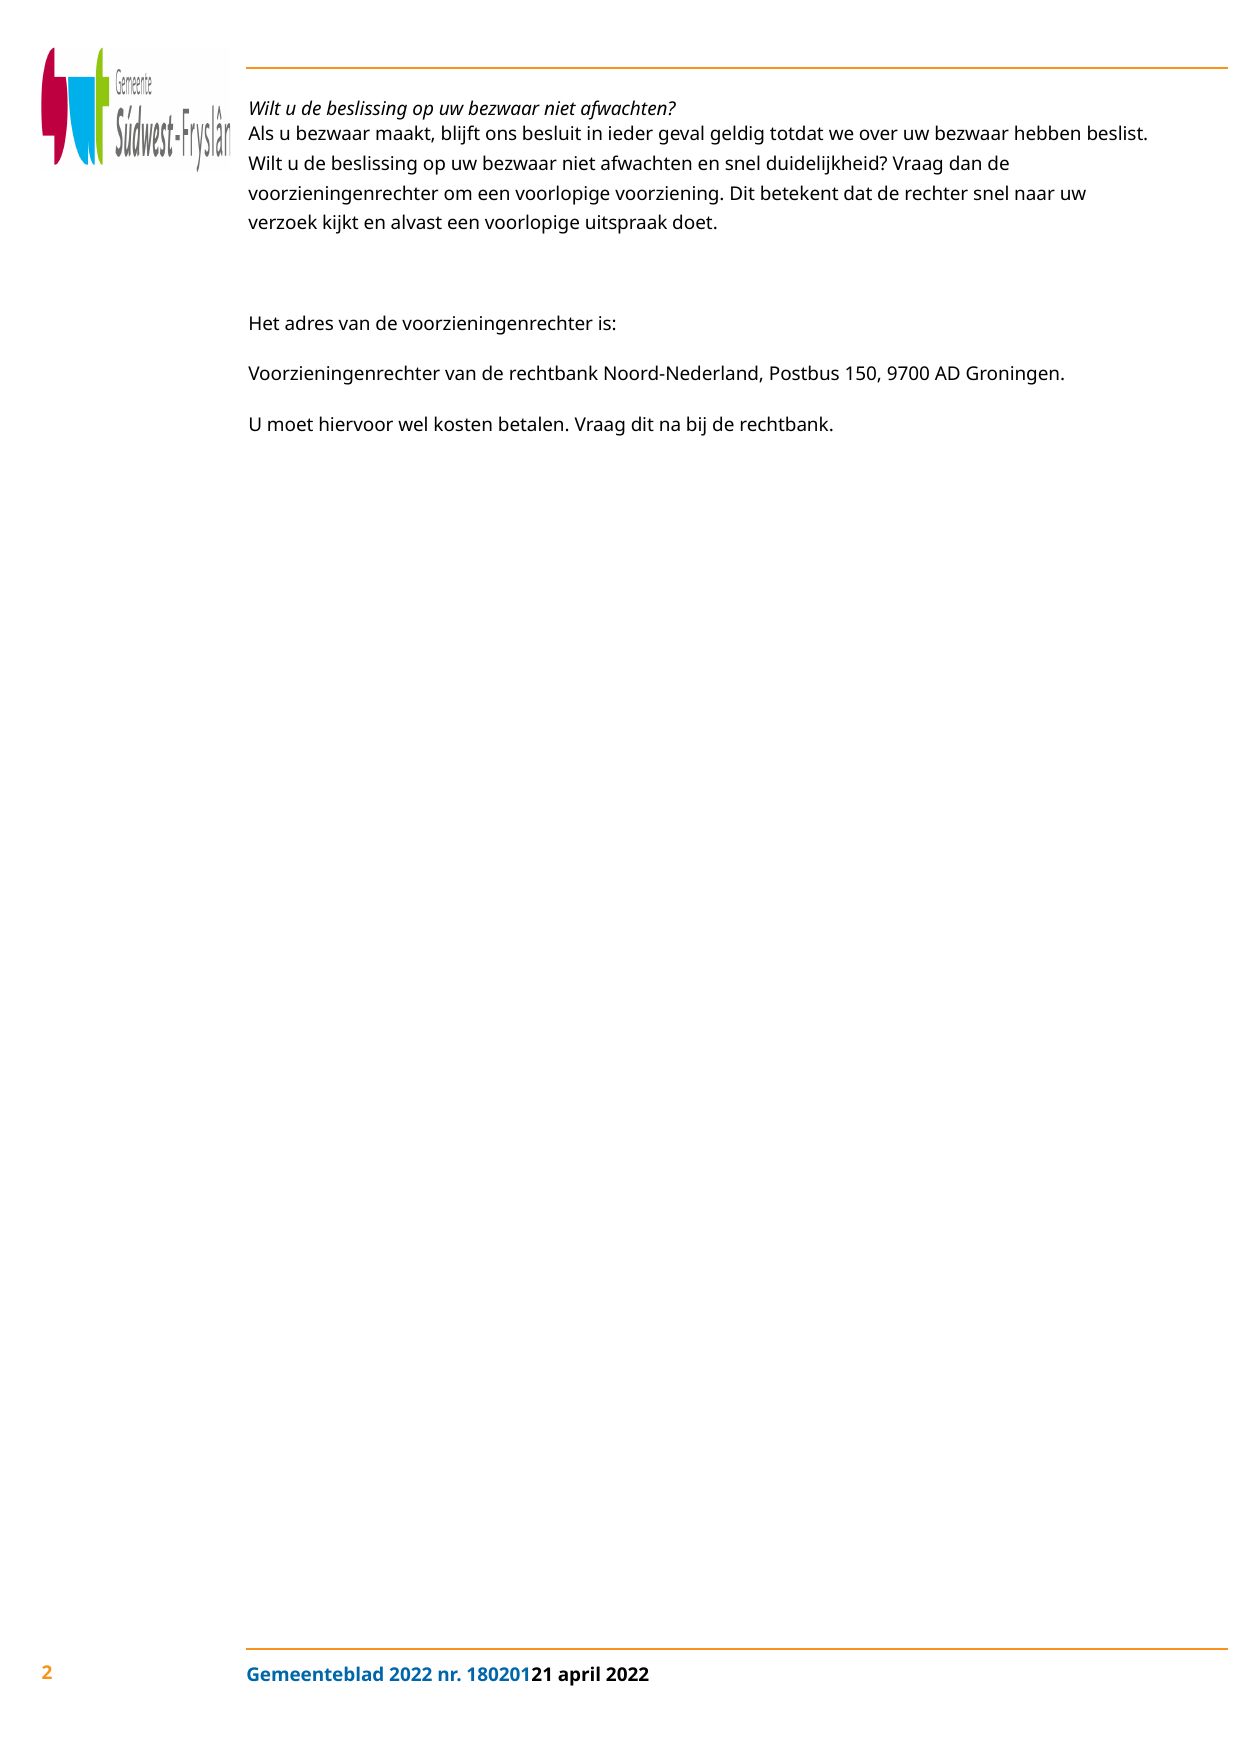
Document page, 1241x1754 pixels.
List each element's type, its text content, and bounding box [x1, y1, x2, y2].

text Als u bezwaar maakt, blijft ons besluit in ieder geval geldig totdat we over uw bezwaar hebben beslist. Wilt u de beslissing op uw bezwaar niet afwachten en snel duidelijkheid? Vraag dan de voorzieningenrechter om een voorlopige voorziening. Dit betekent dat de rechter snel naar uw verzoek kijkt en alvast een voorlopige uitspraak doet. [248, 121, 1152, 235]
text Voorzieningenrechter van de rechtbank Noord-Nederland, Postbus 150, 9700 AD Groningen. [248, 361, 1152, 386]
text Het adres van de voorzieningenrechter is: [248, 310, 1152, 336]
text U moet hiervoor wel kosten betalen. Vraag dit na bij de rechtbank. [248, 411, 1152, 437]
text Wilt u de beslissing op uw bezwaar niet afwachten? [248, 95, 1152, 121]
picture [41, 47, 231, 172]
